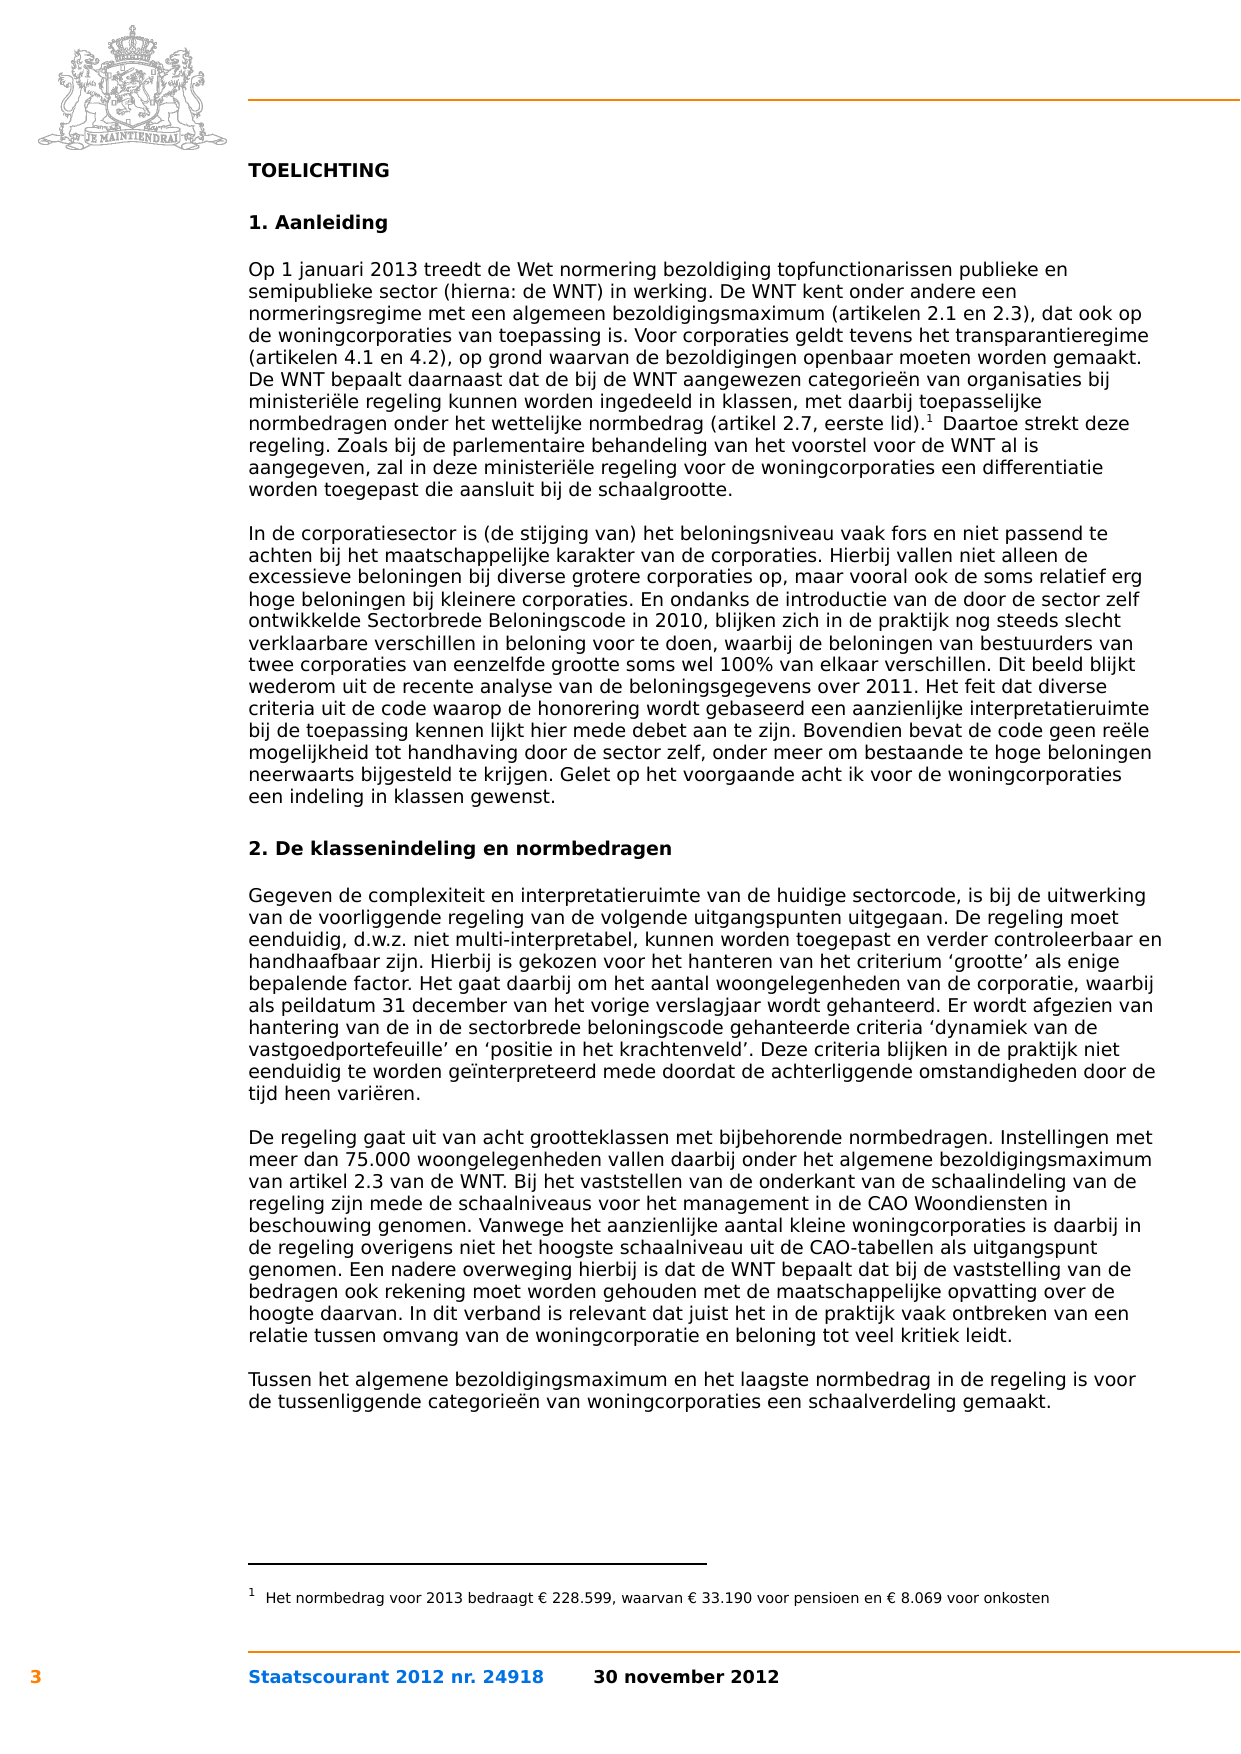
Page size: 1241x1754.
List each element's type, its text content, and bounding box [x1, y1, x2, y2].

picture [38, 25, 227, 150]
subtitle 2. De klassenindeling en normbedragen [248, 838, 1163, 860]
text Het normbedrag voor 2013 bedraagt € 228.599, waarvan € 33.190 voor pensioen en € 8.069 voor onkosten [248, 1586, 1163, 1608]
text In de corporatiesector is (de stijging van) het beloningsniveau vaak fors en niet passend te achten bij het maatschappelijke karakter van de corporaties. Hierbij vallen niet alleen de excessieve beloningen bij diverse grotere corporaties op, maar vooral ook de soms relatief erg hoge beloningen bij kleinere corporaties. En ondanks de introductie van de door de sector zelf ontwikkelde Sectorbrede Beloningscode in 2010, blijken zich in de praktijk nog steeds slecht verklaarbare verschillen in beloning voor te doen, waarbij de beloningen van bestuurders van twee corporaties van eenzelfde grootte soms wel 100% van elkaar verschillen. Dit beeld blijkt wederom uit de recente analyse van de beloningsgegevens over 2011. Het feit dat diverse criteria uit de code waarop de honorering wordt gebaseerd een aanzienlijke interpretatieruimte bij de toepassing kennen lijkt hier mede debet aan te zijn. Bovendien bevat de code geen reële mogelijkheid tot handhaving door de sector zelf, onder meer om bestaande te hoge beloningen neerwaarts bijgesteld te krijgen. Gelet op het voorgaande acht ik voor de woningcorporaties een indeling in klassen gewenst. [248, 522, 1163, 808]
text Gegeven de complexiteit en interpretatieruimte van de huidige sectorcode, is bij de uitwerking van de voorliggende regeling van de volgende uitgangspunten uitgegaan. De regeling moet eenduidig, d.w.z. niet multi-interpretabel, kunnen worden toegepast en verder controleerbaar en handhaafbaar zijn. Hierbij is gekozen voor het hanteren van het criterium ‘grootte’ als enige bepalende factor. Het gaat daarbij om het aantal woongelegenheden van de corporatie, waarbij als peildatum 31 december van het vorige verslagjaar wordt gehanteerd. Er wordt afgezien van hantering van de in de sectorbrede beloningscode gehanteerde criteria ‘dynamiek van de vastgoedportefeuille’ en ‘positie in het krachtenveld’. Deze criteria blijken in de praktijk niet eenduidig te worden geïnterpreteerd mede doordat de achterliggende omstandigheden door de tijd heen variëren. [248, 885, 1163, 1105]
subtitle 1. Aanleiding [248, 212, 1163, 234]
text Op 1 januari 2013 treedt de Wet normering bezoldiging topfunctionarissen publieke en semipublieke sector (hierna: de WNT) in werking. De WNT kent onder andere een normeringsregime met een algemeen bezoldigingsmaximum (artikelen 2.1 en 2.3), dat ook op de woningcorporaties van toepassing is. Voor corporaties geldt tevens het transparantieregime (artikelen 4.1 en 4.2), op grond waarvan de bezoldigingen openbaar moeten worden gemaakt. [248, 259, 1163, 369]
subtitle TOELICHTING [248, 160, 1163, 182]
text Tussen het algemene bezoldigingsmaximum en het laagste normbedrag in de regeling is voor de tussenliggende categorieën van woningcorporaties een schaalverdeling gemaakt. [248, 1368, 1163, 1412]
text De WNT bepaalt daarnaast dat de bij de WNT aangewezen categorieën van organisaties bij ministeriële regeling kunnen worden ingedeeld in klassen, met daarbij toepasselijke normbedragen onder het wettelijke normbedrag (artikel 2.7, eerste lid). Daartoe strekt deze regeling. Zoals bij de parlementaire behandeling van het voorstel voor de WNT al is aangegeven, zal in deze ministeriële regeling voor de woningcorporaties een differentiatie worden toegepast die aansluit bij de schaalgrootte. [248, 369, 1163, 501]
text De regeling gaat uit van acht grootteklassen met bijbehorende normbedragen. Instellingen met meer dan 75.000 woongelegenheden vallen daarbij onder het algemene bezoldigingsmaximum van artikel 2.3 van de WNT. Bij het vaststellen van de onderkant van de schaalindeling van de regeling zijn mede de schaalniveaus voor het management in de CAO Woondiensten in beschouwing genomen. Vanwege het aanzienlijke aantal kleine woningcorporaties is daarbij in de regeling overigens niet het hoogste schaalniveau uit de CAO-tabellen als uitgangspunt genomen. Een nadere overweging hierbij is dat de WNT bepaalt dat bij de vaststelling van de bedragen ook rekening moet worden gehouden met de maatschappelijke opvatting over de hoogte daarvan. In dit verband is relevant dat juist het in de praktijk vaak ontbreken van een relatie tussen omvang van de woningcorporatie en beloning tot veel kritiek leidt. [248, 1127, 1163, 1347]
